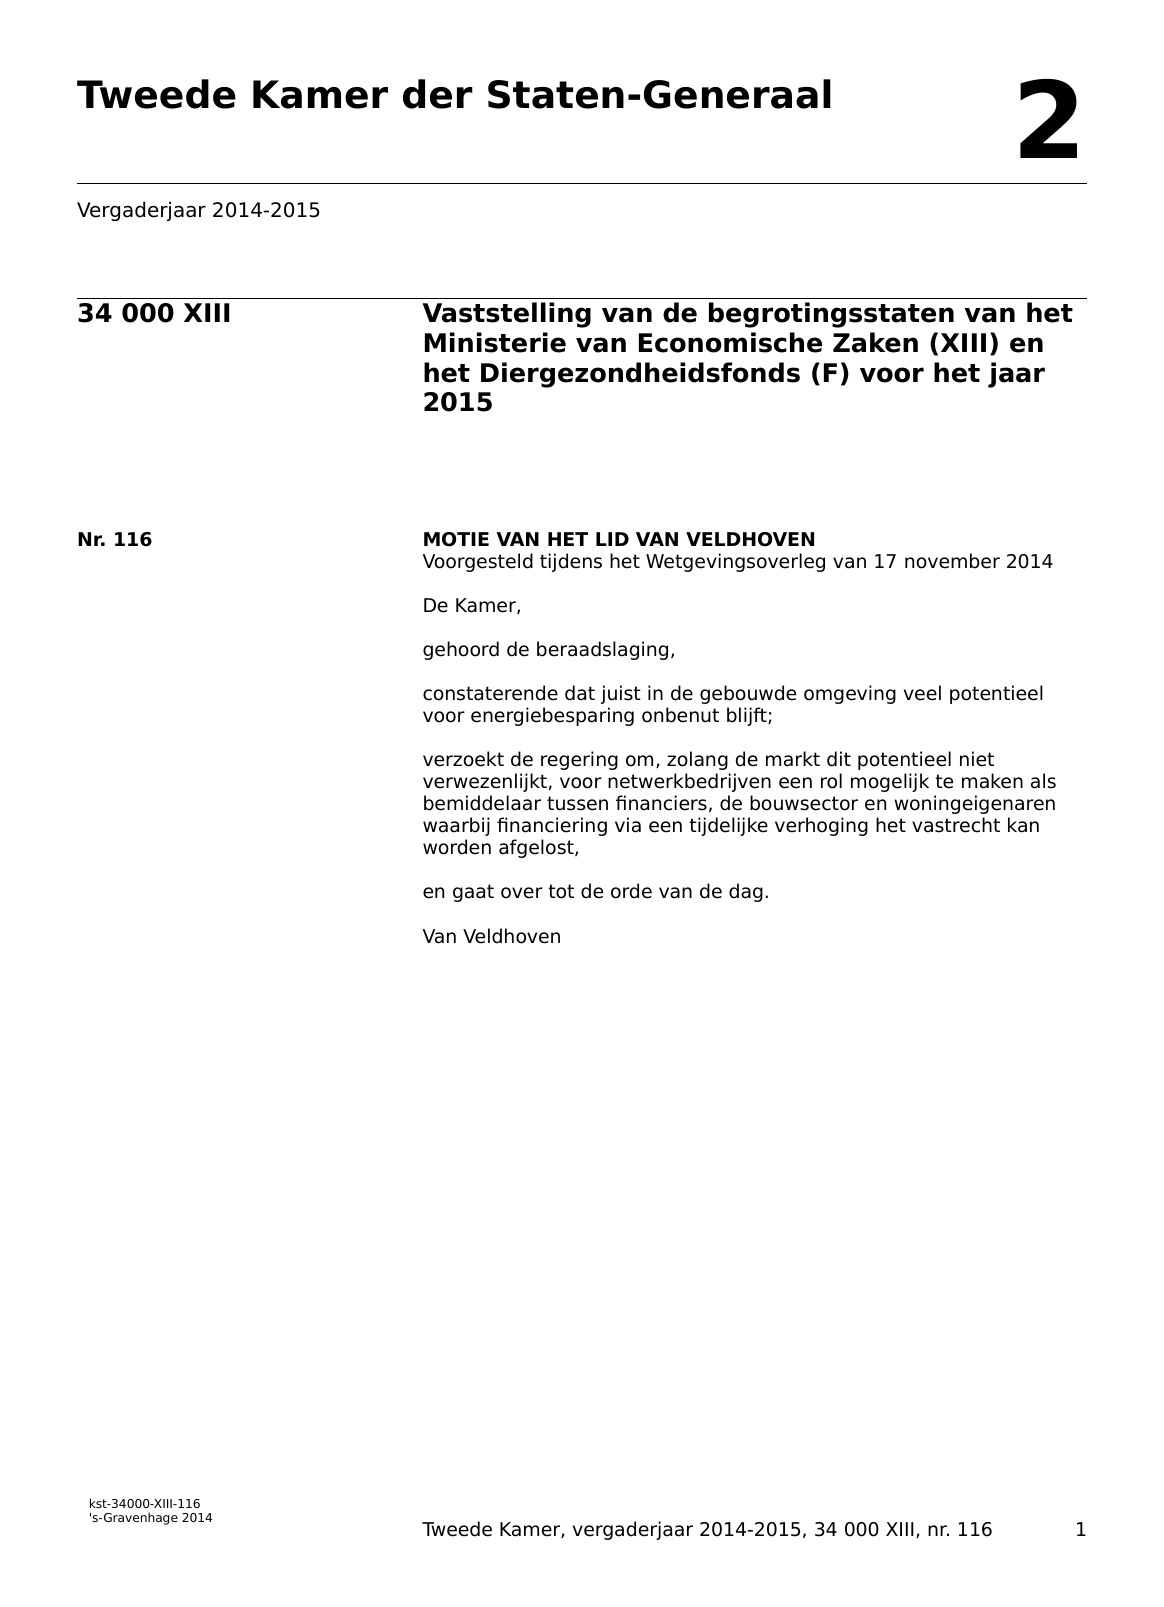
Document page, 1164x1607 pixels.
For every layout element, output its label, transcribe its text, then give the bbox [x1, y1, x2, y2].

subtitle Nr. 116 MOTIE VAN HET LID VAN VELDHOVEN [77, 529, 1087, 551]
text 's-Gravenhage 2014 [88, 1511, 323, 1525]
table_header 2 [886, 59, 1087, 183]
text en gaat over tot de orde van de dag. [422, 881, 1087, 903]
table_header Tweede Kamer der Staten-Generaal [77, 59, 886, 183]
text constaterende dat juist in de gebouwde omgeving veel potentieel voor energiebesparing onbenut blijft; [422, 683, 1087, 727]
text verzoekt de regering om, zolang de markt dit potentieel niet verwezenlijkt, voor netwerkbedrijven een rol mogelijk te maken als bemiddelaar tussen financiers, de bouwsector en woningeigenaren waarbij financiering via een tijdelijke verhoging het vastrecht kan worden afgelost, [422, 749, 1087, 859]
text De Kamer, [422, 595, 1087, 617]
text Van Veldhoven [422, 926, 1087, 948]
text kst-34000-XIII-116 [88, 1497, 323, 1511]
table_cell Vergaderjaar 2014-2015 [77, 184, 1087, 298]
text Voorgesteld tijdens het Wetgevingsoverleg van 17 november 2014 [422, 551, 1087, 573]
text gehoord de beraadslaging, [422, 639, 1087, 661]
subtitle 34 000 XIII Vaststelling van de begrotingsstaten van het Ministerie van Economische Zaken (XIII) en het Diergezondheidsfonds (F) voor het jaar 2015 [77, 299, 1087, 418]
